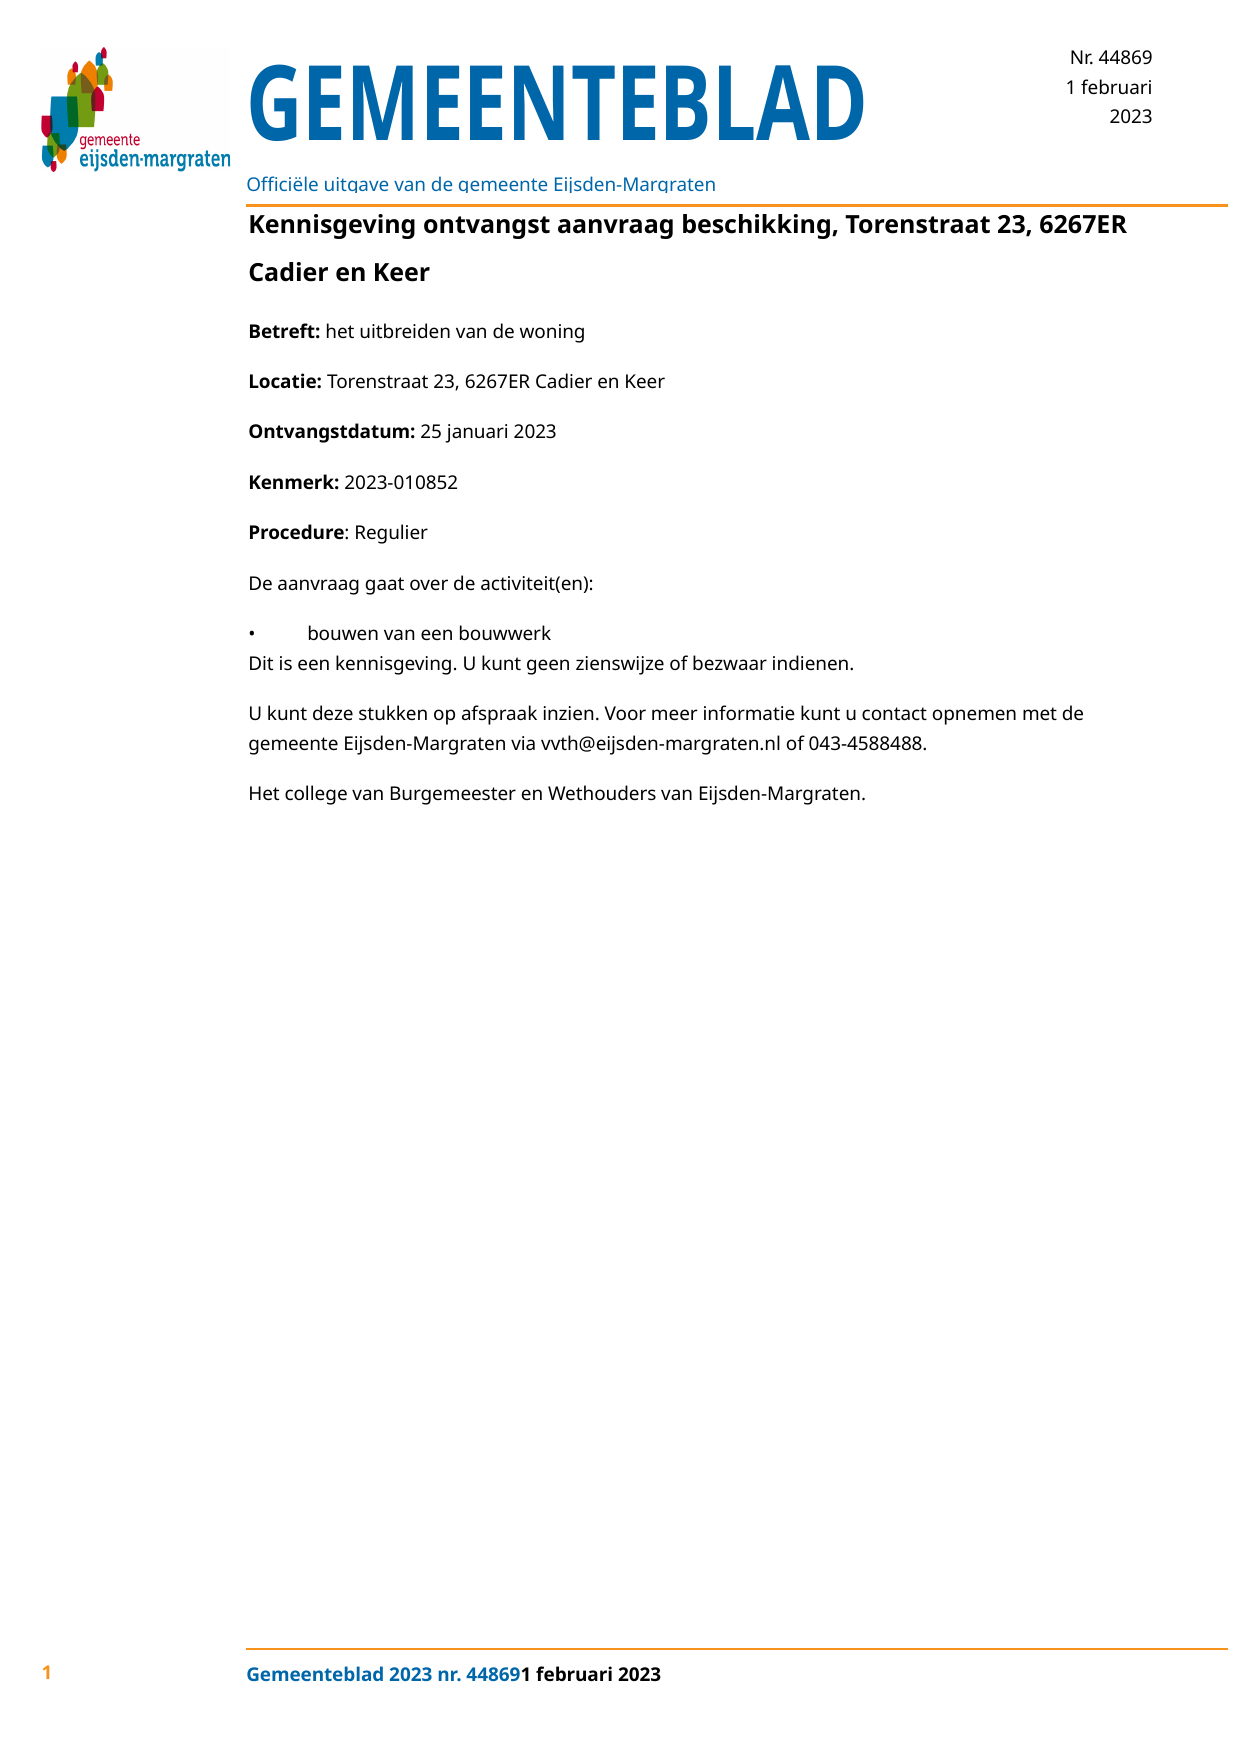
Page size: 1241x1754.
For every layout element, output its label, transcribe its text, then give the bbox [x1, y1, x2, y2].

text De aanvraag gaat over de activiteit(en): [248, 570, 1152, 596]
list bouwen van een bouwwerk [248, 620, 1152, 646]
text Betreft: het uitbreiden van de woning [248, 318, 1152, 344]
text U kunt deze stukken op afspraak inzien. Voor meer informatie kunt u contact opnemen met de gemeente Eijsden-Margraten via vvth@eijsden-margraten.nl of 043-4588488. [248, 700, 1152, 756]
text Locatie: Torenstraat 23, 6267ER Cadier en Keer [248, 368, 1152, 394]
text Ontvangstdatum: 25 januari 2023 [248, 419, 1152, 444]
picture [41, 47, 231, 172]
text Dit is een kennisgeving. U kunt geen zienswijze of bezwaar indienen. [248, 650, 1152, 676]
text Kenmerk: 2023-010852 [248, 469, 1152, 495]
text Het college van Burgemeester en Wethouders van Eijsden-Margraten. [248, 780, 1152, 806]
text Kennisgeving ontvangst aanvraag beschikking, Torenstraat 23, 6267ER Cadier en Keer [248, 207, 1152, 288]
text Procedure: Regulier [248, 519, 1152, 545]
